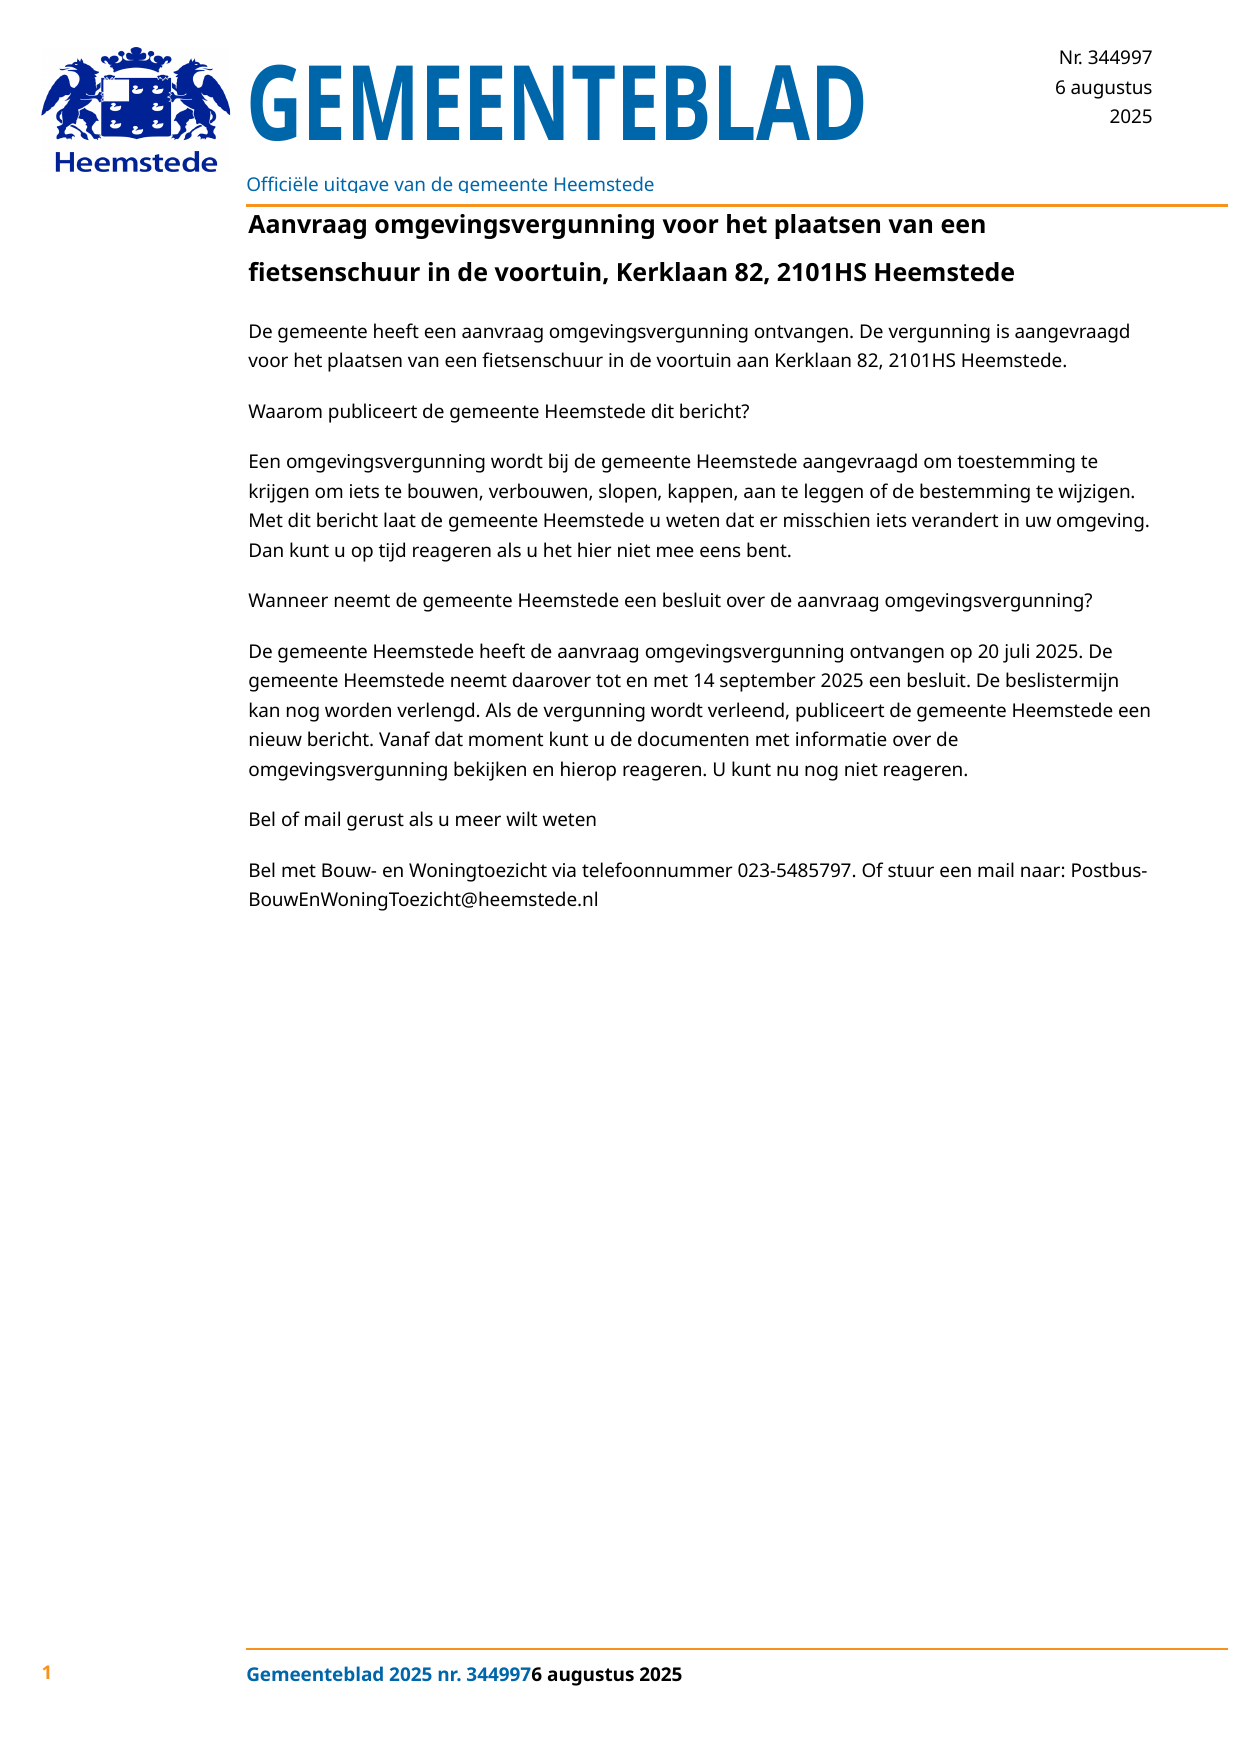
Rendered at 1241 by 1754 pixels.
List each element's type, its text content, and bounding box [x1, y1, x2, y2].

text Waarom publiceert de gemeente Heemstede dit bericht? [248, 398, 1152, 424]
text Bel met Bouw- en Woningtoezicht via telefoonnummer 023-5485797. Of stuur een mail naar: Postbus-BouwEnWoningToezicht@heemstede.nl [248, 857, 1152, 912]
text De gemeente heeft een aanvraag omgevingsvergunning ontvangen. De vergunning is aangevraagd voor het plaatsen van een fietsenschuur in de voortuin aan Kerklaan 82, 2101HS Heemstede. [248, 318, 1152, 373]
picture [41, 47, 231, 172]
text De gemeente Heemstede heeft de aanvraag omgevingsvergunning ontvangen op 20 juli 2025. De gemeente Heemstede neemt daarover tot en met 14 september 2025 een besluit. De beslistermijn kan nog worden verlengd. Als de vergunning wordt verleend, publiceert de gemeente Heemstede een nieuw bericht. Vanaf dat moment kunt u de documenten met informatie over de omgevingsvergunning bekijken en hierop reageren. U kunt nu nog niet reageren. [248, 638, 1152, 782]
text Wanneer neemt de gemeente Heemstede een besluit over de aanvraag omgevingsvergunning? [248, 587, 1152, 613]
text Aanvraag omgevingsvergunning voor het plaatsen van een fietsenschuur in de voortuin, Kerklaan 82, 2101HS Heemstede [248, 207, 1152, 288]
text Bel of mail gerust als u meer wilt weten [248, 807, 1152, 832]
text Een omgevingsvergunning wordt bij de gemeente Heemstede aangevraagd om toestemming te krijgen om iets te bouwen, verbouwen, slopen, kappen, aan te leggen of de bestemming te wijzigen. Met dit bericht laat de gemeente Heemstede u weten dat er misschien iets verandert in uw omgeving. Dan kunt u op tijd reageren als u het hier niet mee eens bent. [248, 448, 1152, 563]
